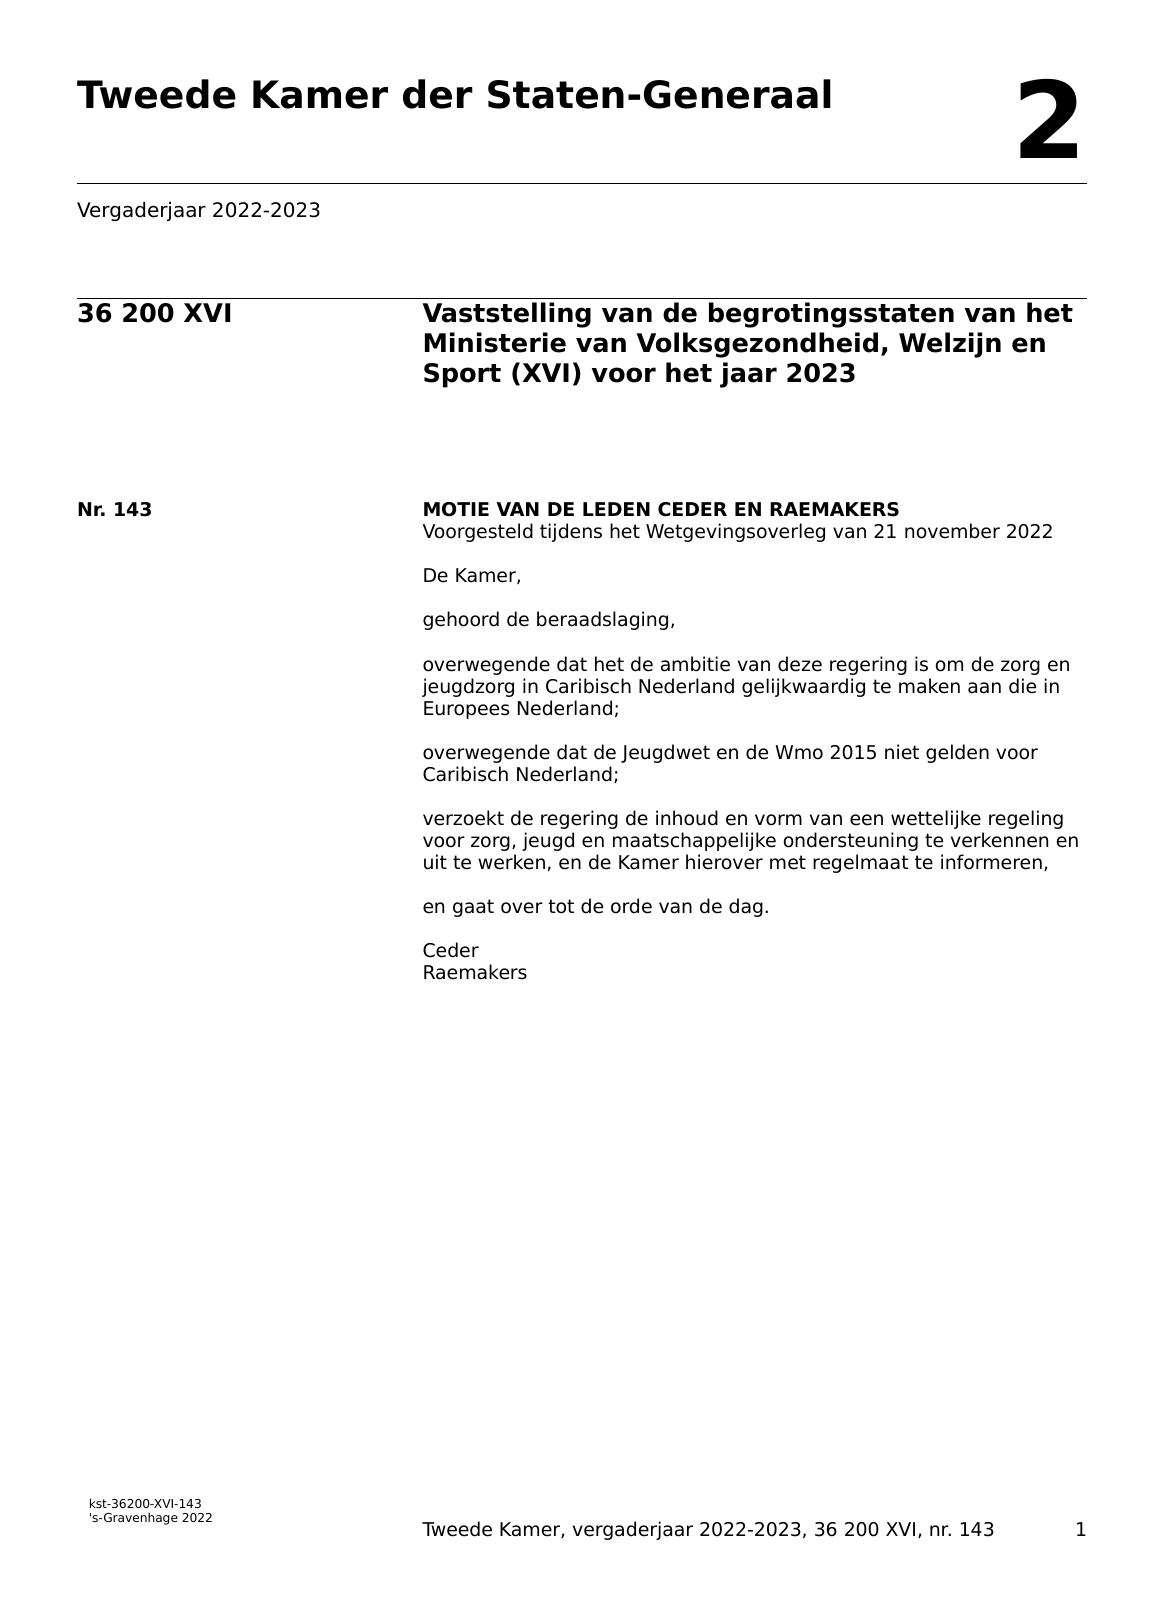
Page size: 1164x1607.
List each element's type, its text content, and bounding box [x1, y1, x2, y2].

text Raemakers [422, 962, 1087, 984]
text verzoekt de regering de inhoud en vorm van een wettelijke regeling voor zorg, jeugd en maatschappelijke ondersteuning te verkennen en uit te werken, en de Kamer hierover met regelmaat te informeren, [422, 808, 1087, 874]
text 's-Gravenhage 2022 [88, 1511, 323, 1525]
subtitle 36 200 XVI Vaststelling van de begrotingsstaten van het Ministerie van Volksgezondheid, Welzijn en Sport (XVI) voor het jaar 2023 [77, 299, 1087, 388]
table_cell Vergaderjaar 2022-2023 [77, 184, 1087, 298]
text overwegende dat de Jeugdwet en de Wmo 2015 niet gelden voor Caribisch Nederland; [422, 742, 1087, 786]
text Ceder [422, 940, 1087, 962]
text en gaat over tot de orde van de dag. [422, 896, 1087, 918]
text overwegende dat het de ambitie van deze regering is om de zorg en jeugdzorg in Caribisch Nederland gelijkwaardig te maken aan die in Europees Nederland; [422, 653, 1087, 719]
text gehoord de beraadslaging, [422, 609, 1087, 631]
text De Kamer, [422, 565, 1087, 587]
text kst-36200-XVI-143 [88, 1497, 323, 1511]
table_header 2 [886, 59, 1087, 183]
table_header Tweede Kamer der Staten-Generaal [77, 59, 886, 183]
subtitle Nr. 143 MOTIE VAN DE LEDEN CEDER EN RAEMAKERS [77, 499, 1087, 521]
text Voorgesteld tijdens het Wetgevingsoverleg van 21 november 2022 [422, 521, 1087, 543]
